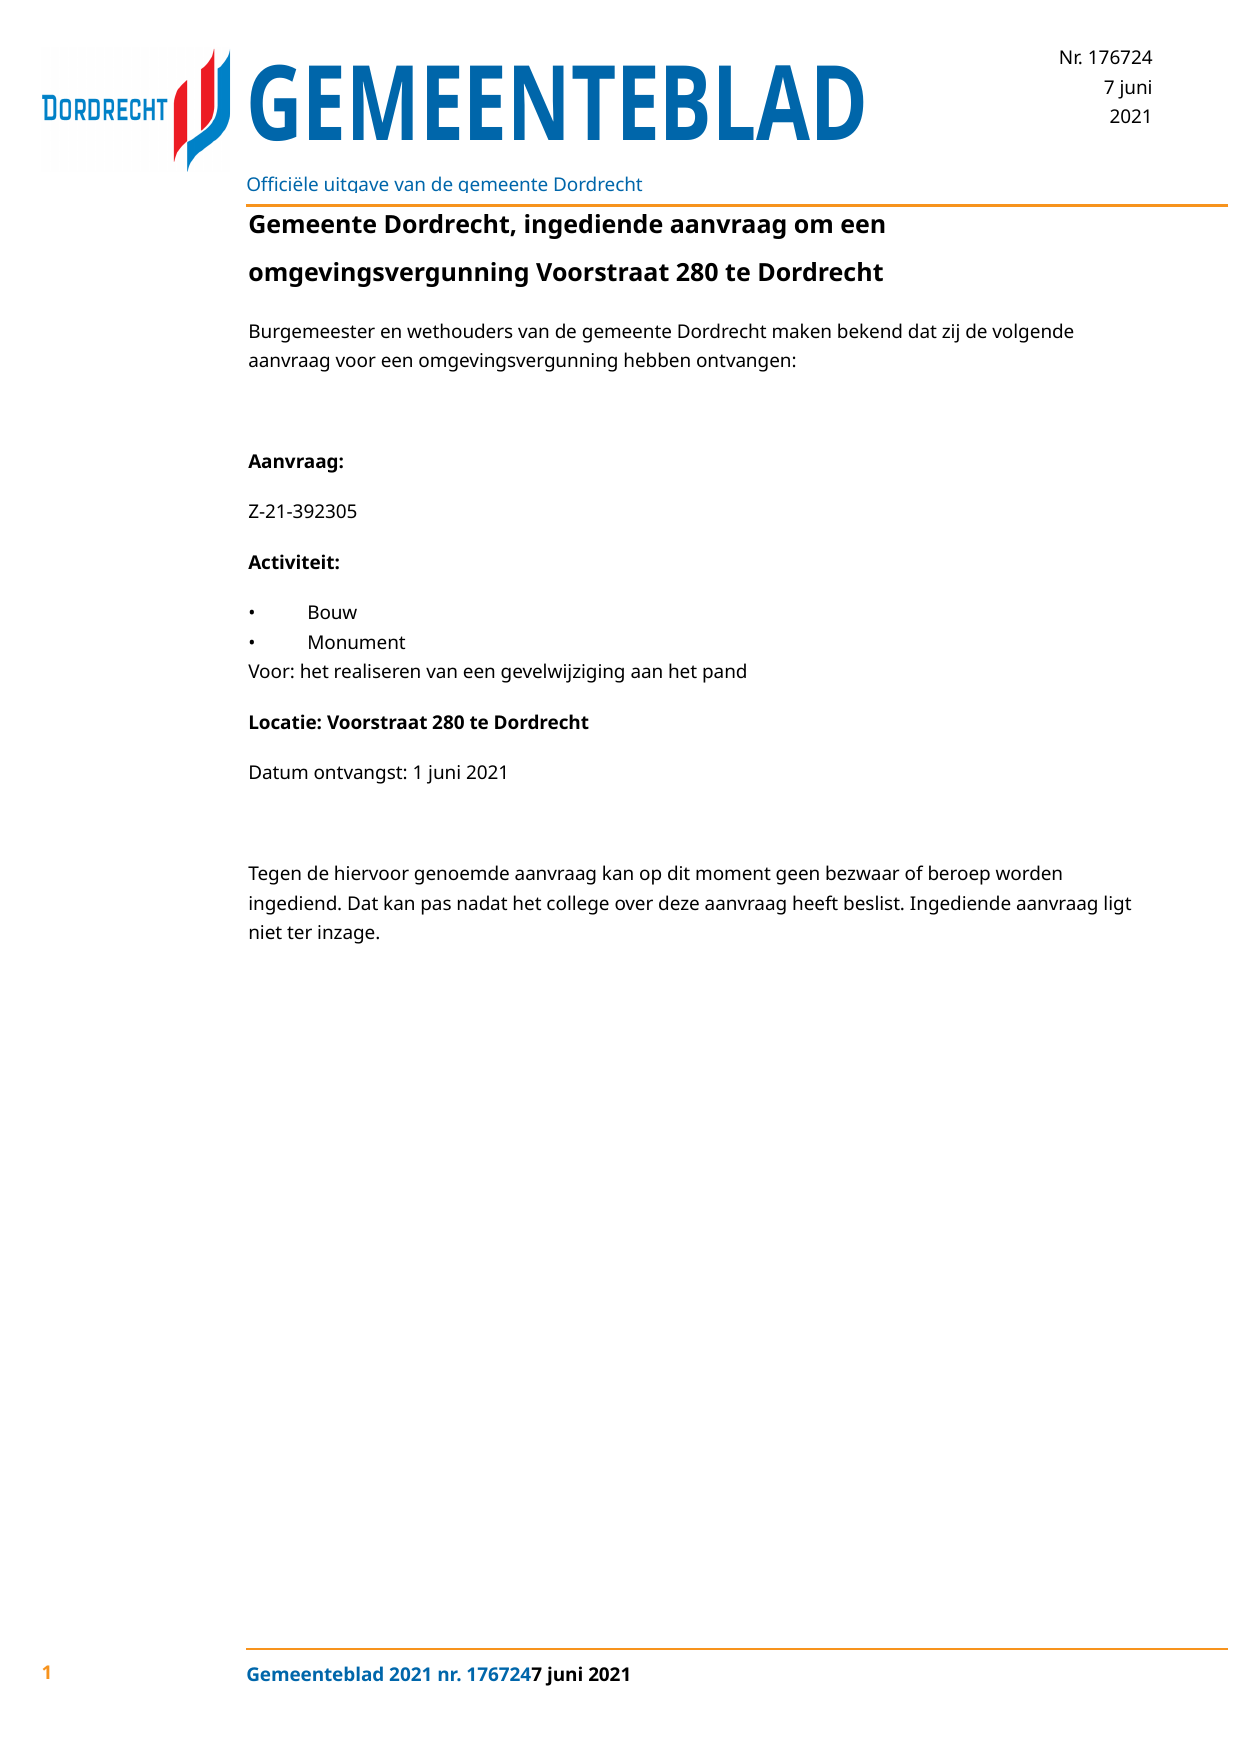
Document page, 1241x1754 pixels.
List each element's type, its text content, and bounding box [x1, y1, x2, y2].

text Activiteit: [248, 549, 1152, 575]
text Z-21-392305 [248, 499, 1152, 524]
list Bouw [248, 599, 1152, 625]
picture [41, 47, 231, 172]
text Burgemeester en wethouders van de gemeente Dordrecht maken bekend dat zij de volgende aanvraag voor een omgevingsvergunning hebben ontvangen: [248, 318, 1152, 373]
text Voor: het realiseren van een gevelwijziging aan het pand [248, 659, 1152, 684]
list Monument [248, 629, 1152, 655]
text Gemeente Dordrecht, ingediende aanvraag om een omgevingsvergunning Voorstraat 280 te Dordrecht [248, 207, 1152, 288]
text Locatie: Voorstraat 280 te Dordrecht [248, 709, 1152, 735]
text Aanvraag: [248, 448, 1152, 474]
text Tegen de hiervoor genoemde aanvraag kan op dit moment geen bezwaar of beroep worden ingediend. Dat kan pas nadat het college over deze aanvraag heeft beslist. Ingediende aanvraag ligt niet ter inzage. [248, 860, 1152, 945]
text Datum ontvangst: 1 juni 2021 [248, 759, 1152, 785]
